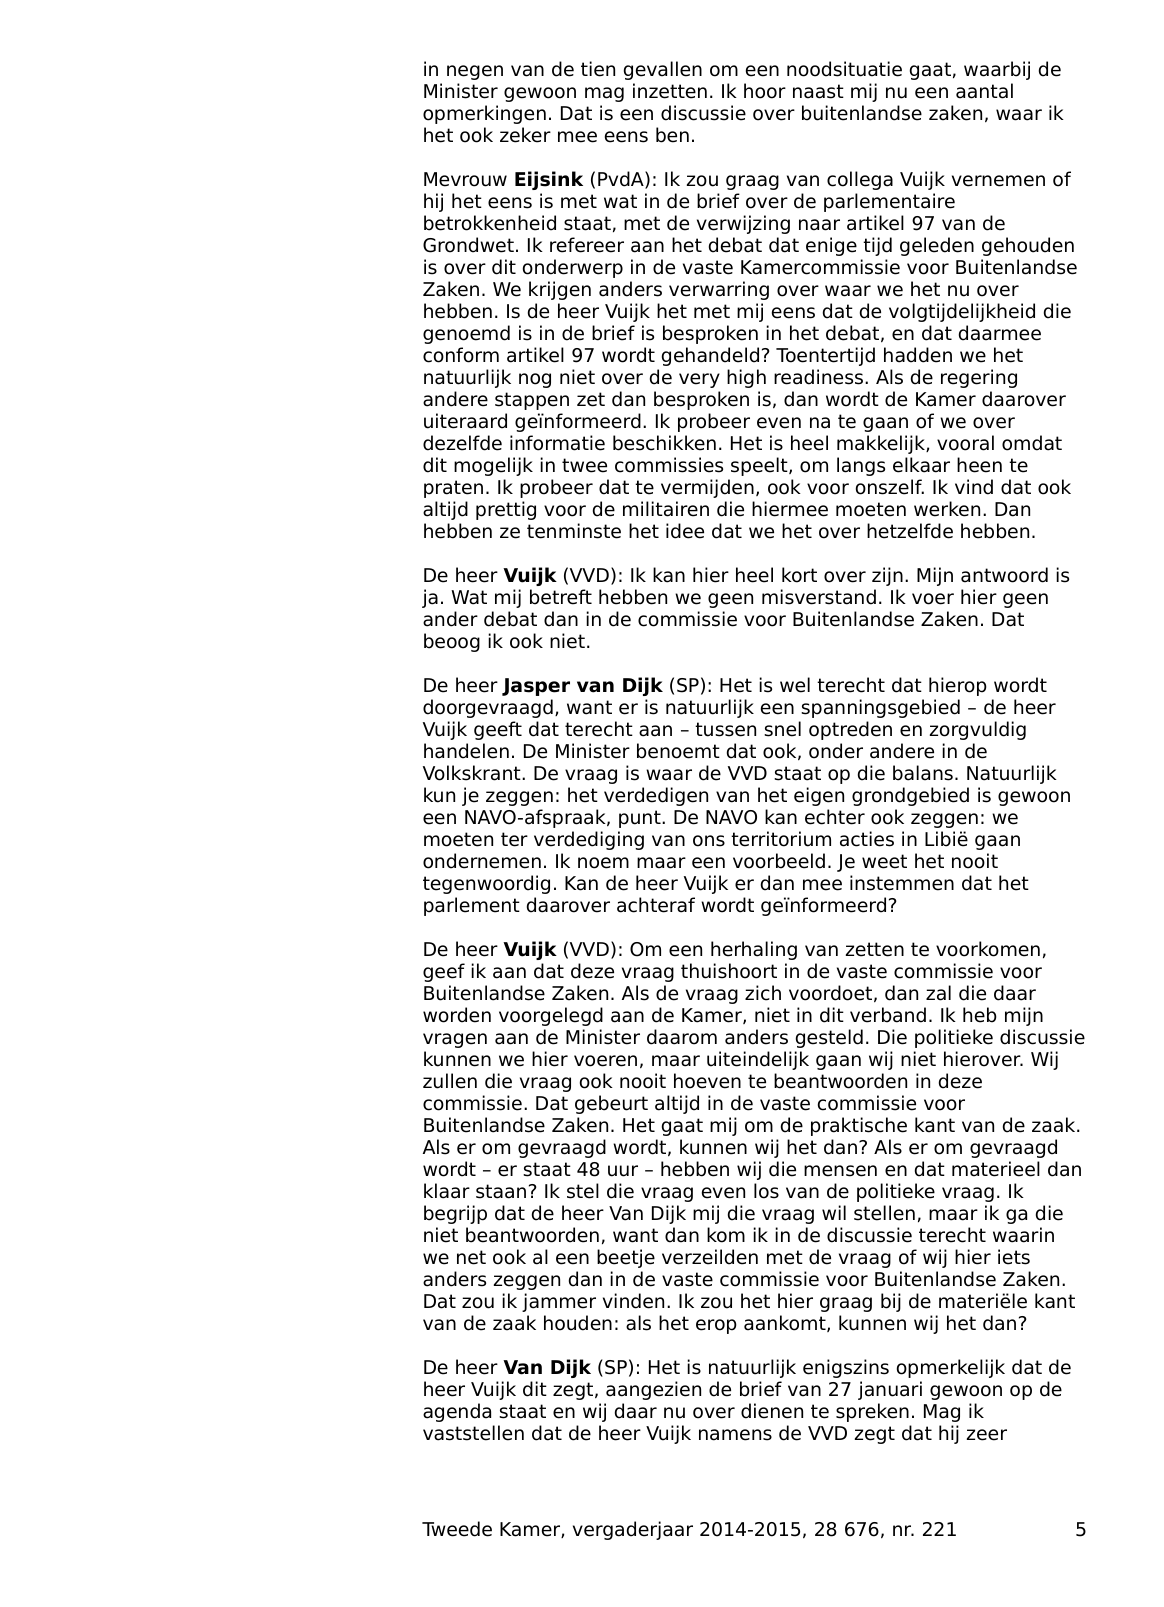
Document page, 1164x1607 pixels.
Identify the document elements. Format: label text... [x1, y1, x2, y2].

text De heer Jasper van Dijk (SP): Het is wel terecht dat hierop wordt doorgevraagd, want er is natuurlijk een spanningsgebied – de heer Vuijk geeft dat terecht aan – tussen snel optreden en zorgvuldig handelen. De Minister benoemt dat ook, onder andere in de Volkskrant. De vraag is waar de VVD staat op die balans. Natuurlijk kun je zeggen: het verdedigen van het eigen grondgebied is gewoon een NAVO-afspraak, punt. De NAVO kan echter ook zeggen: we moeten ter verdediging van ons territorium acties in Libië gaan ondernemen. Ik noem maar een voorbeeld. Je weet het nooit tegenwoordig. Kan de heer Vuijk er dan mee instemmen dat het parlement daarover achteraf wordt geïnformeerd? [422, 675, 1087, 917]
text in negen van de tien gevallen om een noodsituatie gaat, waarbij de Minister gewoon mag inzetten. Ik hoor naast mij nu een aantal opmerkingen. Dat is een discussie over buitenlandse zaken, waar ik het ook zeker mee eens ben. [422, 59, 1087, 147]
text De heer Vuijk (VVD): Ik kan hier heel kort over zijn. Mijn antwoord is ja. Wat mij betreft hebben we geen misverstand. Ik voer hier geen ander debat dan in de commissie voor Buitenlandse Zaken. Dat beoog ik ook niet. [422, 565, 1087, 653]
text Mevrouw Eijsink (PvdA): Ik zou graag van collega Vuijk vernemen of hij het eens is met wat in de brief over de parlementaire betrokkenheid staat, met de verwijzing naar artikel 97 van de Grondwet. Ik refereer aan het debat dat enige tijd geleden gehouden is over dit onderwerp in de vaste Kamercommissie voor Buitenlandse Zaken. We krijgen anders verwarring over waar we het nu over hebben. Is de heer Vuijk het met mij eens dat de volgtijdelijkheid die genoemd is in de brief is besproken in het debat, en dat daarmee conform artikel 97 wordt gehandeld? Toentertijd hadden we het natuurlijk nog niet over de very high readiness. Als de regering andere stappen zet dan besproken is, dan wordt de Kamer daarover uiteraard geïnformeerd. Ik probeer even na te gaan of we over dezelfde informatie beschikken. Het is heel makkelijk, vooral omdat dit mogelijk in twee commissies speelt, om langs elkaar heen te praten. Ik probeer dat te vermijden, ook voor onszelf. Ik vind dat ook altijd prettig voor de militairen die hiermee moeten werken. Dan hebben ze tenminste het idee dat we het over hetzelfde hebben. [422, 169, 1087, 543]
text De heer Vuijk (VVD): Om een herhaling van zetten te voorkomen, geef ik aan dat deze vraag thuishoort in de vaste commissie voor Buitenlandse Zaken. Als de vraag zich voordoet, dan zal die daar worden voorgelegd aan de Kamer, niet in dit verband. Ik heb mijn vragen aan de Minister daarom anders gesteld. Die politieke discussie kunnen we hier voeren, maar uiteindelijk gaan wij niet hierover. Wij zullen die vraag ook nooit hoeven te beantwoorden in deze commissie. Dat gebeurt altijd in de vaste commissie voor Buitenlandse Zaken. Het gaat mij om de praktische kant van de zaak. Als er om gevraagd wordt, kunnen wij het dan? Als er om gevraagd wordt – er staat 48 uur – hebben wij die mensen en dat materieel dan klaar staan? Ik stel die vraag even los van de politieke vraag. Ik begrijp dat de heer Van Dijk mij die vraag wil stellen, maar ik ga die niet beantwoorden, want dan kom ik in de discussie terecht waarin we net ook al een beetje verzeilden met de vraag of wij hier iets anders zeggen dan in de vaste commissie voor Buitenlandse Zaken. Dat zou ik jammer vinden. Ik zou het hier graag bij de materiële kant van de zaak houden: als het erop aankomt, kunnen wij het dan? [422, 939, 1087, 1335]
text De heer Van Dijk (SP): Het is natuurlijk enigszins opmerkelijk dat de heer Vuijk dit zegt, aangezien de brief van 27 januari gewoon op de agenda staat en wij daar nu over dienen te spreken. Mag ik vaststellen dat de heer Vuijk namens de VVD zegt dat hij zeer [422, 1357, 1087, 1445]
